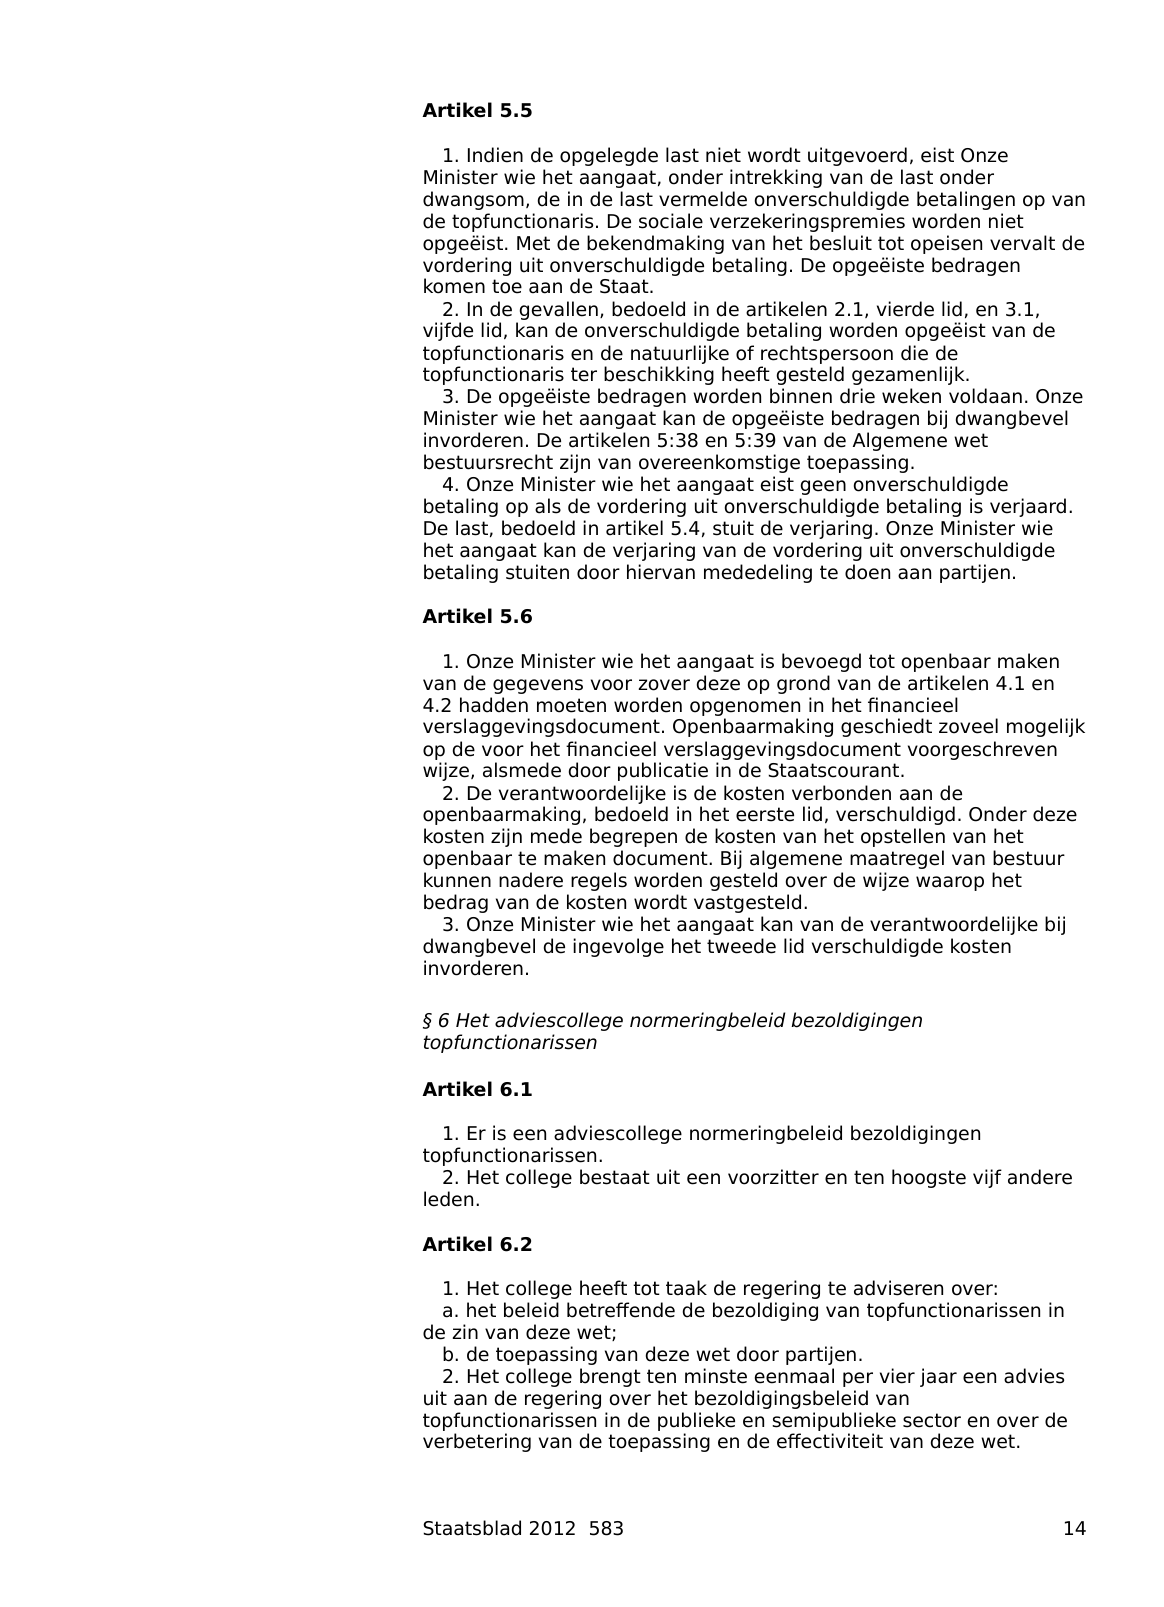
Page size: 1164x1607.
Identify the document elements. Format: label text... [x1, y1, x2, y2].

subtitle Artikel 6.2 [422, 1233, 1087, 1255]
subtitle Artikel 5.6 [422, 606, 1087, 628]
text 2. Het college bestaat uit een voorzitter en ten hoogste vijf andere leden. [422, 1167, 1087, 1211]
subtitle Artikel 5.5 [422, 100, 1087, 122]
text 2. De verantwoordelijke is de kosten verbonden aan de openbaarmaking, bedoeld in het eerste lid, verschuldigd. Onder deze kosten zijn mede begrepen de kosten van het opstellen van het openbaar te maken document. Bij algemene maatregel van bestuur kunnen nadere regels worden gesteld over de wijze waarop het bedrag van de kosten wordt vastgesteld. [422, 782, 1087, 914]
text a. het beleid betreffende de bezoldiging van topfunctionarissen in de zin van deze wet; [422, 1299, 1087, 1343]
text 4. Onze Minister wie het aangaat eist geen onverschuldigde betaling op als de vordering uit onverschuldigde betaling is verjaard. De last, bedoeld in artikel 5.4, stuit de verjaring. Onze Minister wie het aangaat kan de verjaring van de vordering uit onverschuldigde betaling stuiten door hiervan mededeling te doen aan partijen. [422, 474, 1087, 584]
text 2. In de gevallen, bedoeld in de artikelen 2.1, vierde lid, en 3.1, vijfde lid, kan de onverschuldigde betaling worden opgeëist van de topfunctionaris en de natuurlijke of rechtspersoon die de topfunctionaris ter beschikking heeft gesteld gezamenlijk. [422, 298, 1087, 386]
text 1. Er is een adviescollege normeringbeleid bezoldigingen topfunctionarissen. [422, 1123, 1087, 1167]
text 3. Onze Minister wie het aangaat kan van de verantwoordelijke bij dwangbevel de ingevolge het tweede lid verschuldigde kosten invorderen. [422, 914, 1087, 980]
text 1. Onze Minister wie het aangaat is bevoegd tot openbaar maken van de gegevens voor zover deze op grond van de artikelen 4.1 en 4.2 hadden moeten worden opgenomen in het financieel verslaggevingsdocument. Openbaarmaking geschiedt zoveel mogelijk op de voor het financieel verslaggevingsdocument voorgeschreven wijze, alsmede door publicatie in de Staatscourant. [422, 651, 1087, 782]
subtitle Artikel 6.1 [422, 1079, 1087, 1101]
text 1. Indien de opgelegde last niet wordt uitgevoerd, eist Onze Minister wie het aangaat, onder intrekking van de last onder dwangsom, de in de last vermelde onverschuldigde betalingen op van de topfunctionaris. De sociale verzekeringspremies worden niet opgeëist. Met de bekendmaking van het besluit tot opeisen vervalt de vordering uit onverschuldigde betaling. De opgeëiste bedragen komen toe aan de Staat. [422, 144, 1087, 298]
text b. de toepassing van deze wet door partijen. [422, 1343, 1087, 1366]
text 1. Het college heeft tot taak de regering te adviseren over: [422, 1278, 1087, 1299]
subtitle § 6 Het adviescollege normeringbeleid bezoldigingen topfunctionarissen [422, 1010, 1087, 1054]
text 2. Het college brengt ten minste eenmaal per vier jaar een advies uit aan de regering over het bezoldigingsbeleid van topfunctionarissen in de publieke en semipublieke sector en over de verbetering van de toepassing en de effectiviteit van deze wet. [422, 1366, 1087, 1453]
text 3. De opgeëiste bedragen worden binnen drie weken voldaan. Onze Minister wie het aangaat kan de opgeëiste bedragen bij dwangbevel invorderen. De artikelen 5:38 en 5:39 van de Algemene wet bestuursrecht zijn van overeenkomstige toepassing. [422, 386, 1087, 474]
